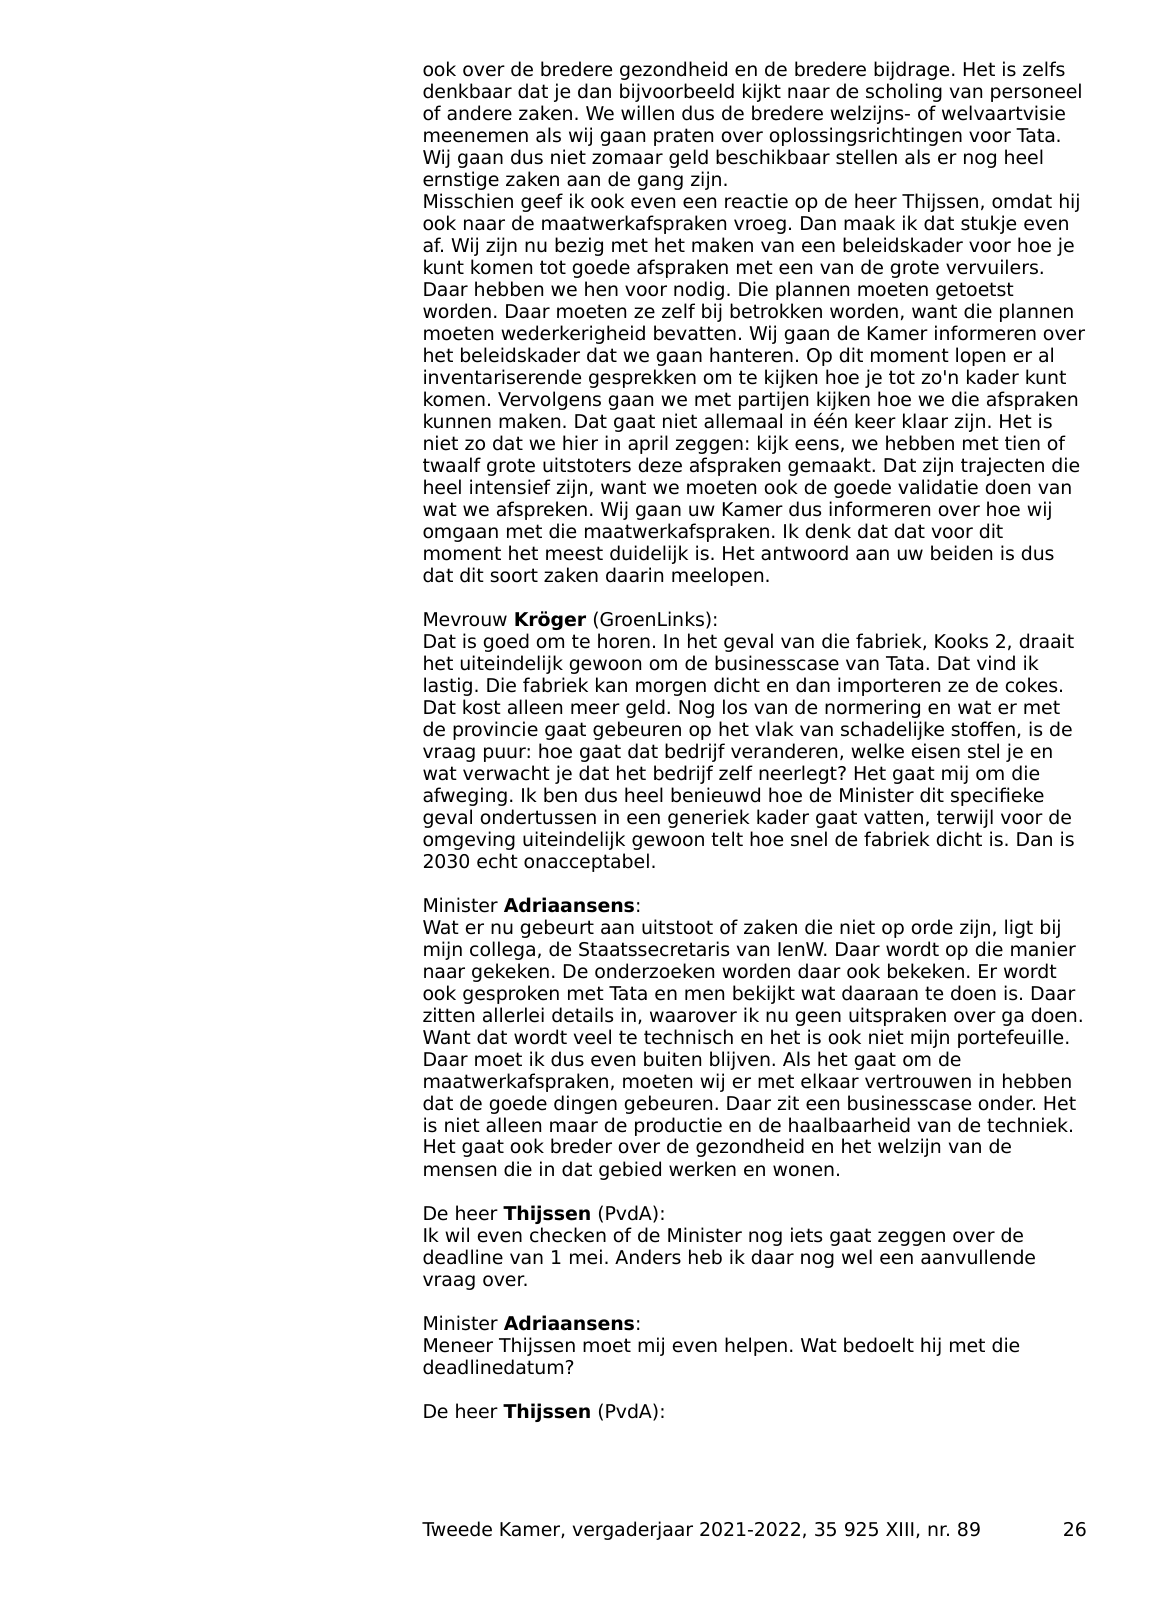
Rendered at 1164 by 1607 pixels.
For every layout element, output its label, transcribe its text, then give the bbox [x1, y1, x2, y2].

text Meneer Thijssen moet mij even helpen. Wat bedoelt hij met die deadlinedatum? [422, 1335, 1087, 1379]
text De heer Thijssen (PvdA): [422, 1401, 1087, 1423]
text ook over de bredere gezondheid en de bredere bijdrage. Het is zelfs denkbaar dat je dan bijvoorbeeld kijkt naar de scholing van personeel of andere zaken. We willen dus de bredere welzijns- of welvaartvisie meenemen als wij gaan praten over oplossingsrichtingen voor Tata. Wij gaan dus niet zomaar geld beschikbaar stellen als er nog heel ernstige zaken aan de gang zijn. [422, 59, 1087, 191]
text Minister Adriaansens: [422, 1313, 1087, 1335]
text De heer Thijssen (PvdA): [422, 1203, 1087, 1224]
text Dat is goed om te horen. In het geval van die fabriek, Kooks 2, draait het uiteindelijk gewoon om de businesscase van Tata. Dat vind ik lastig. Die fabriek kan morgen dicht en dan importeren ze de cokes. Dat kost alleen meer geld. Nog los van de normering en wat er met de provincie gaat gebeuren op het vlak van schadelijke stoffen, is de vraag puur: hoe gaat dat bedrijf veranderen, welke eisen stel je en wat verwacht je dat het bedrijf zelf neerlegt? Het gaat mij om die afweging. Ik ben dus heel benieuwd hoe de Minister dit specifieke geval ondertussen in een generiek kader gaat vatten, terwijl voor de omgeving uiteindelijk gewoon telt hoe snel de fabriek dicht is. Dan is 2030 echt onacceptabel. [422, 631, 1087, 872]
text Ik wil even checken of de Minister nog iets gaat zeggen over de deadline van 1 mei. Anders heb ik daar nog wel een aanvullende vraag over. [422, 1224, 1087, 1291]
text Misschien geef ik ook even een reactie op de heer Thijssen, omdat hij ook naar de maatwerkafspraken vroeg. Dan maak ik dat stukje even af. Wij zijn nu bezig met het maken van een beleidskader voor hoe je kunt komen tot goede afspraken met een van de grote vervuilers. Daar hebben we hen voor nodig. Die plannen moeten getoetst worden. Daar moeten ze zelf bij betrokken worden, want die plannen moeten wederkerigheid bevatten. Wij gaan de Kamer informeren over het beleidskader dat we gaan hanteren. Op dit moment lopen er al inventariserende gesprekken om te kijken hoe je tot zo'n kader kunt komen. Vervolgens gaan we met partijen kijken hoe we die afspraken kunnen maken. Dat gaat niet allemaal in één keer klaar zijn. Het is niet zo dat we hier in april zeggen: kijk eens, we hebben met tien of twaalf grote uitstoters deze afspraken gemaakt. Dat zijn trajecten die heel intensief zijn, want we moeten ook de goede validatie doen van wat we afspreken. Wij gaan uw Kamer dus informeren over hoe wij omgaan met die maatwerkafspraken. Ik denk dat dat voor dit moment het meest duidelijk is. Het antwoord aan uw beiden is dus dat dit soort zaken daarin meelopen. [422, 191, 1087, 587]
text Minister Adriaansens: [422, 895, 1087, 917]
text Wat er nu gebeurt aan uitstoot of zaken die niet op orde zijn, ligt bij mijn collega, de Staatssecretaris van IenW. Daar wordt op die manier naar gekeken. De onderzoeken worden daar ook bekeken. Er wordt ook gesproken met Tata en men bekijkt wat daaraan te doen is. Daar zitten allerlei details in, waarover ik nu geen uitspraken over ga doen. Want dat wordt veel te technisch en het is ook niet mijn portefeuille. Daar moet ik dus even buiten blijven. Als het gaat om de maatwerkafspraken, moeten wij er met elkaar vertrouwen in hebben dat de goede dingen gebeuren. Daar zit een businesscase onder. Het is niet alleen maar de productie en de haalbaarheid van de techniek. Het gaat ook breder over de gezondheid en het welzijn van de mensen die in dat gebied werken en wonen. [422, 917, 1087, 1180]
text Mevrouw Kröger (GroenLinks): [422, 609, 1087, 631]
